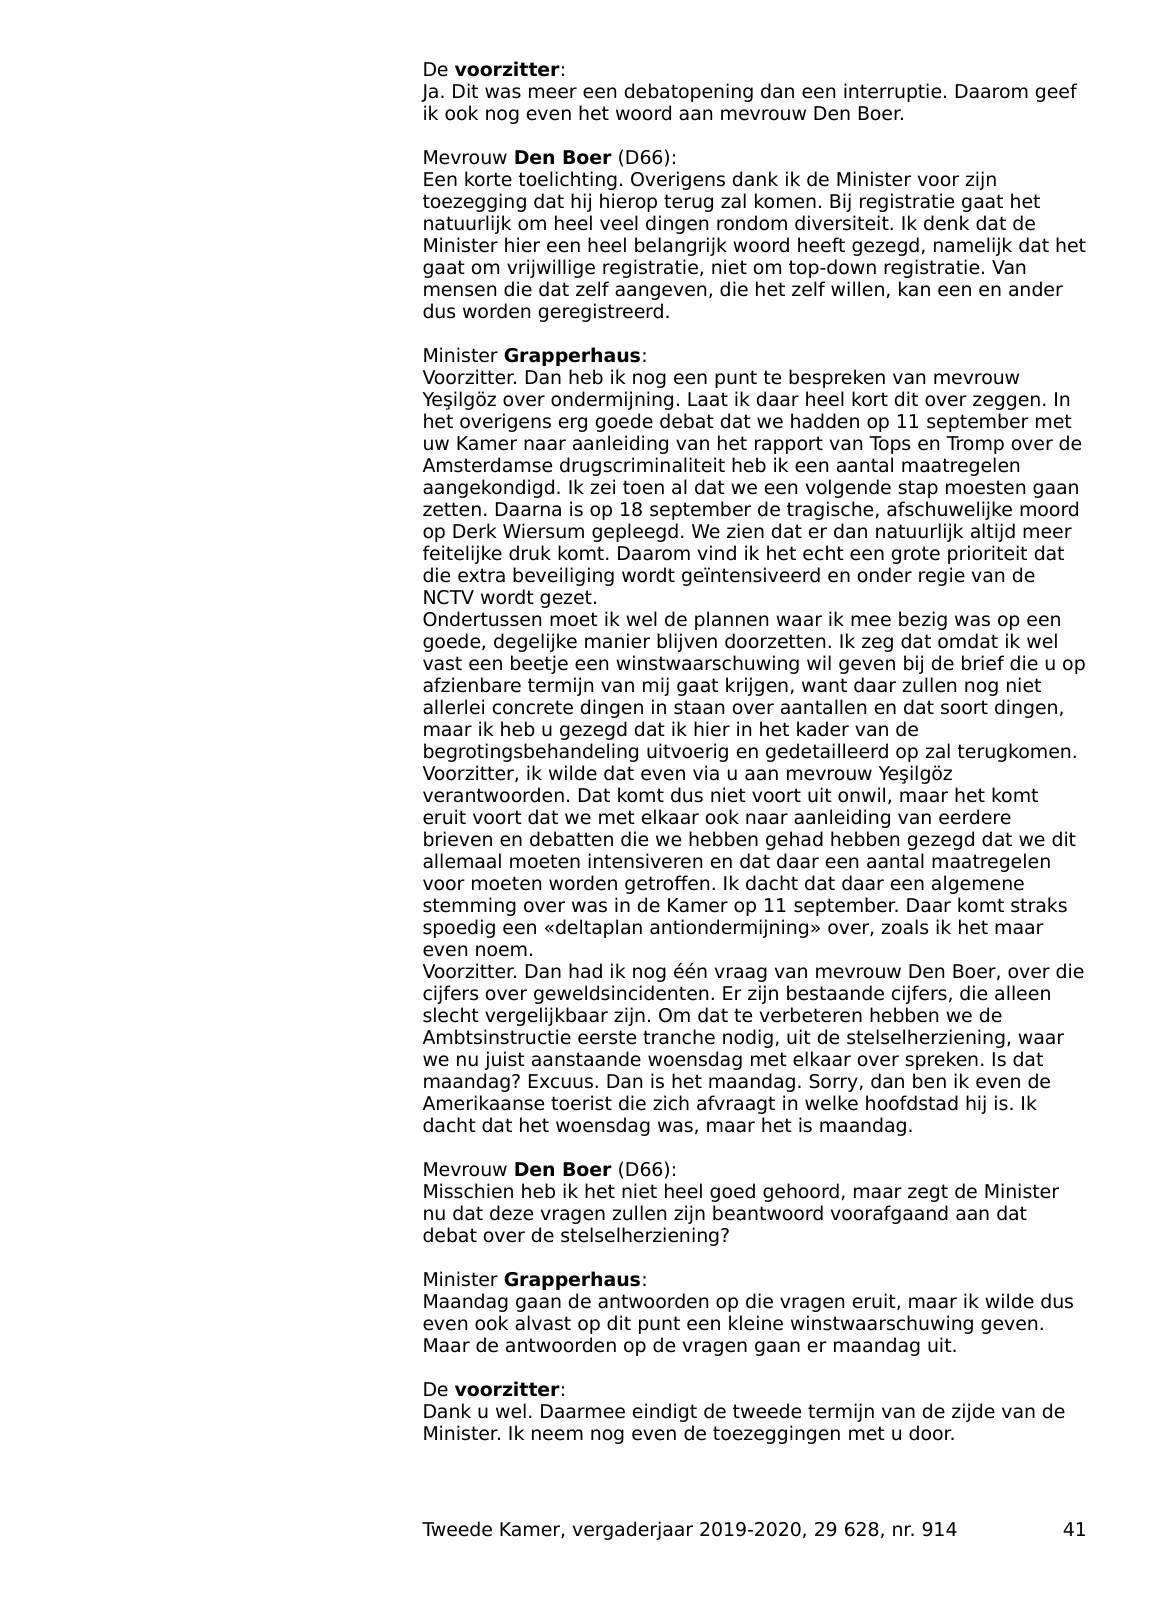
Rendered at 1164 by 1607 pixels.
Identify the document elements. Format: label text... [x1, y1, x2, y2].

text De voorzitter: [422, 59, 1087, 81]
text Ondertussen moet ik wel de plannen waar ik mee bezig was op een goede, degelijke manier blijven doorzetten. Ik zeg dat omdat ik wel vast een beetje een winstwaarschuwing wil geven bij de brief die u op afzienbare termijn van mij gaat krijgen, want daar zullen nog niet allerlei concrete dingen in staan over aantallen en dat soort dingen, maar ik heb u gezegd dat ik hier in het kader van de begrotingsbehandeling uitvoerig en gedetailleerd op zal terugkomen. [422, 609, 1087, 763]
text Voorzitter. Dan had ik nog één vraag van mevrouw Den Boer, over die cijfers over geweldsincidenten. Er zijn bestaande cijfers, die alleen slecht vergelijkbaar zijn. Om dat te verbeteren hebben we de Ambtsinstructie eerste tranche nodig, uit de stelselherziening, waar we nu juist aanstaande woensdag met elkaar over spreken. Is dat maandag? Excuus. Dan is het maandag. Sorry, dan ben ik even de Amerikaanse toerist die zich afvraagt in welke hoofdstad hij is. Ik dacht dat het woensdag was, maar het is maandag. [422, 961, 1087, 1136]
text Ja. Dit was meer een debatopening dan een interruptie. Daarom geef ik ook nog even het woord aan mevrouw Den Boer. [422, 81, 1087, 125]
text Misschien heb ik het niet heel goed gehoord, maar zegt de Minister nu dat deze vragen zullen zijn beantwoord voorafgaand aan dat debat over de stelselherziening? [422, 1181, 1087, 1247]
text Dank u wel. Daarmee eindigt de tweede termijn van de zijde van de Minister. Ik neem nog even de toezeggingen met u door. [422, 1401, 1087, 1445]
text Mevrouw Den Boer (D66): [422, 1159, 1087, 1181]
text Mevrouw Den Boer (D66): [422, 147, 1087, 169]
text Voorzitter. Dan heb ik nog een punt te bespreken van mevrouw Yeşilgöz over ondermijning. Laat ik daar heel kort dit over zeggen. In het overigens erg goede debat dat we hadden op 11 september met uw Kamer naar aanleiding van het rapport van Tops en Tromp over de Amsterdamse drugscriminaliteit heb ik een aantal maatregelen aangekondigd. Ik zei toen al dat we een volgende stap moesten gaan zetten. Daarna is op 18 september de tragische, afschuwelijke moord op Derk Wiersum gepleegd. We zien dat er dan natuurlijk altijd meer feitelijke druk komt. Daarom vind ik het echt een grote prioriteit dat die extra beveiliging wordt geïntensiveerd en onder regie van de NCTV wordt gezet. [422, 367, 1087, 609]
text Minister Grapperhaus: [422, 345, 1087, 367]
text Een korte toelichting. Overigens dank ik de Minister voor zijn toezegging dat hij hierop terug zal komen. Bij registratie gaat het natuurlijk om heel veel dingen rondom diversiteit. Ik denk dat de Minister hier een heel belangrijk woord heeft gezegd, namelijk dat het gaat om vrijwillige registratie, niet om top-down registratie. Van mensen die dat zelf aangeven, die het zelf willen, kan een en ander dus worden geregistreerd. [422, 169, 1087, 323]
text Voorzitter, ik wilde dat even via u aan mevrouw Yeşilgöz verantwoorden. Dat komt dus niet voort uit onwil, maar het komt eruit voort dat we met elkaar ook naar aanleiding van eerdere brieven en debatten die we hebben gehad hebben gezegd dat we dit allemaal moeten intensiveren en dat daar een aantal maatregelen voor moeten worden getroffen. Ik dacht dat daar een algemene stemming over was in de Kamer op 11 september. Daar komt straks spoedig een «deltaplan antiondermijning» over, zoals ik het maar even noem. [422, 763, 1087, 961]
text De voorzitter: [422, 1379, 1087, 1401]
text Maandag gaan de antwoorden op die vragen eruit, maar ik wilde dus even ook alvast op dit punt een kleine winstwaarschuwing geven. Maar de antwoorden op de vragen gaan er maandag uit. [422, 1291, 1087, 1357]
text Minister Grapperhaus: [422, 1269, 1087, 1291]
